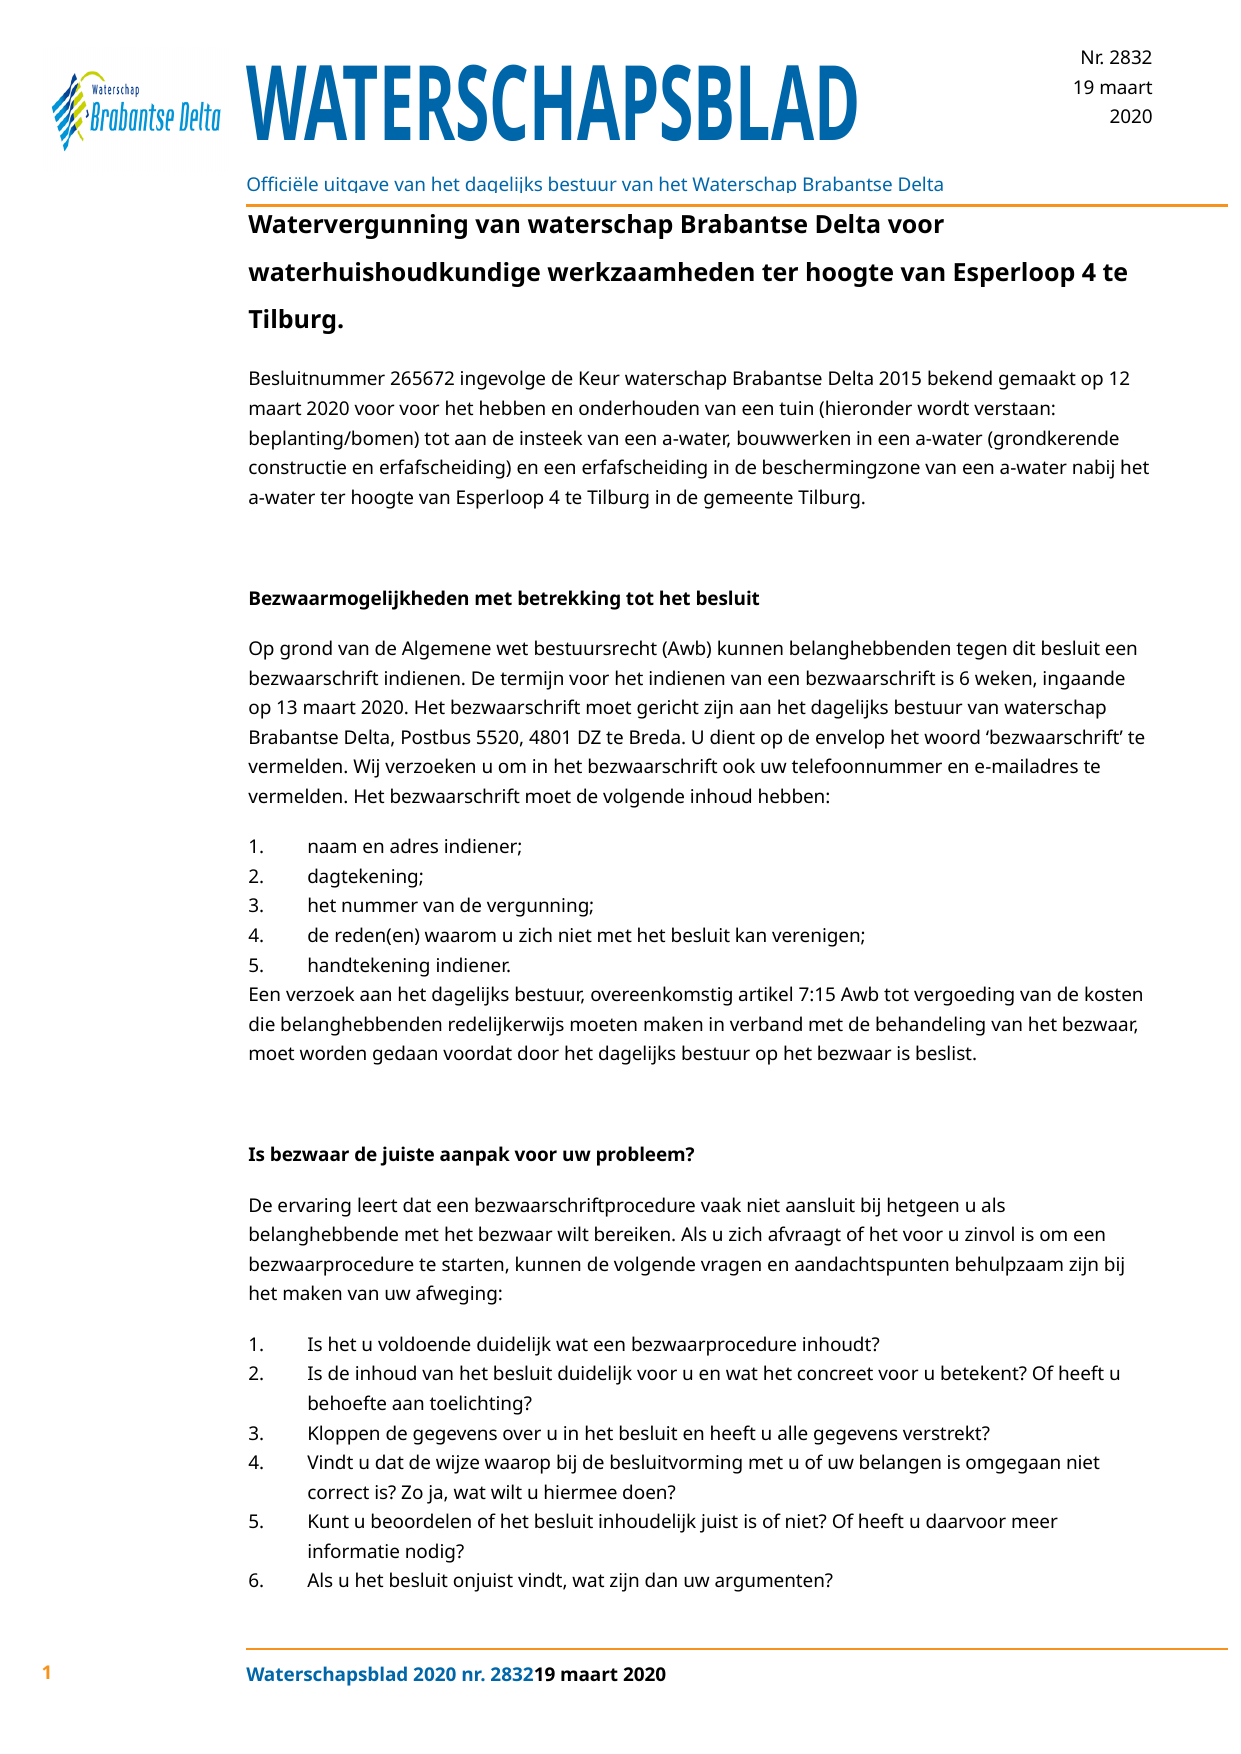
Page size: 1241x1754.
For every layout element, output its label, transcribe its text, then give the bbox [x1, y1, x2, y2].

list Is het u voldoende duidelijk wat een bezwaarprocedure inhoudt? [248, 1331, 1152, 1357]
text Bezwaarmogelijkheden met betrekking tot het besluit [248, 585, 1152, 610]
list handtekening indiener. [248, 952, 1152, 977]
text Watervergunning van waterschap Brabantse Delta voor waterhuishoudkundige werkzaamheden ter hoogte van Esperloop 4 te Tilburg. [248, 207, 1152, 336]
text Is bezwaar de juiste aanpak voor uw probleem? [248, 1141, 1152, 1167]
text Besluitnummer 265672 ingevolge de Keur waterschap Brabantse Delta 2015 bekend gemaakt op 12 maart 2020 voor voor het hebben en onderhouden van een tuin (hieronder wordt verstaan: beplanting/bomen) tot aan de insteek van een a-water, bouwwerken in een a-water (grondkerende constructie en erfafscheiding) en een erfafscheiding in de beschermingzone van een a-water nabij het a-water ter hoogte van Esperloop 4 te Tilburg in de gemeente Tilburg. [248, 366, 1152, 509]
list naam en adres indiener; [248, 833, 1152, 859]
list het nummer van de vergunning; [248, 893, 1152, 918]
text Een verzoek aan het dagelijks bestuur, overeenkomstig artikel 7:15 Awb tot vergoeding van de kosten die belanghebbenden redelijkerwijs moeten maken in verband met de behandeling van het bezwaar, moet worden gedaan voordat door het dagelijks bestuur op het bezwaar is beslist. [248, 981, 1152, 1066]
list Kunt u beoordelen of het besluit inhoudelijk juist is of niet? Of heeft u daarvoor meer informatie nodig? [248, 1508, 1152, 1564]
list dagtekening; [248, 863, 1152, 889]
text Op grond van de Algemene wet bestuursrecht (Awb) kunnen belanghebbenden tegen dit besluit een bezwaarschrift indienen. De termijn voor het indienen van een bezwaarschrift is 6 weken, ingaande op 13 maart 2020. Het bezwaarschrift moet gericht zijn aan het dagelijks bestuur van waterschap Brabantse Delta, Postbus 5520, 4801 DZ te Breda. U dient op de envelop het woord ‘bezwaarschrift’ te vermelden. Wij verzoeken u om in het bezwaarschrift ook uw telefoonnummer en e‑mailadres te vermelden. Het bezwaarschrift moet de volgende inhoud hebben: [248, 635, 1152, 809]
list Is de inhoud van het besluit duidelijk voor u en wat het concreet voor u betekent? Of heeft u behoefte aan toelichting? [248, 1361, 1152, 1416]
list de reden(en) waarom u zich niet met het besluit kan verenigen; [248, 922, 1152, 948]
list Vindt u dat de wijze waarop bij de besluitvorming met u of uw belangen is omgegaan niet correct is? Zo ja, wat wilt u hiermee doen? [248, 1449, 1152, 1504]
list Kloppen de gegevens over u in het besluit en heeft u alle gegevens verstrekt? [248, 1420, 1152, 1445]
text De ervaring leert dat een bezwaarschriftprocedure vaak niet aansluit bij hetgeen u als belanghebbende met het bezwaar wilt bereiken. Als u zich afvraagt of het voor u zinvol is om een bezwaarprocedure te starten, kunnen de volgende vragen en aandachtspunten behulpzaam zijn bij het maken van uw afweging: [248, 1192, 1152, 1306]
list Als u het besluit onjuist vindt, wat zijn dan uw argumenten? [248, 1568, 1152, 1593]
picture [41, 47, 231, 172]
